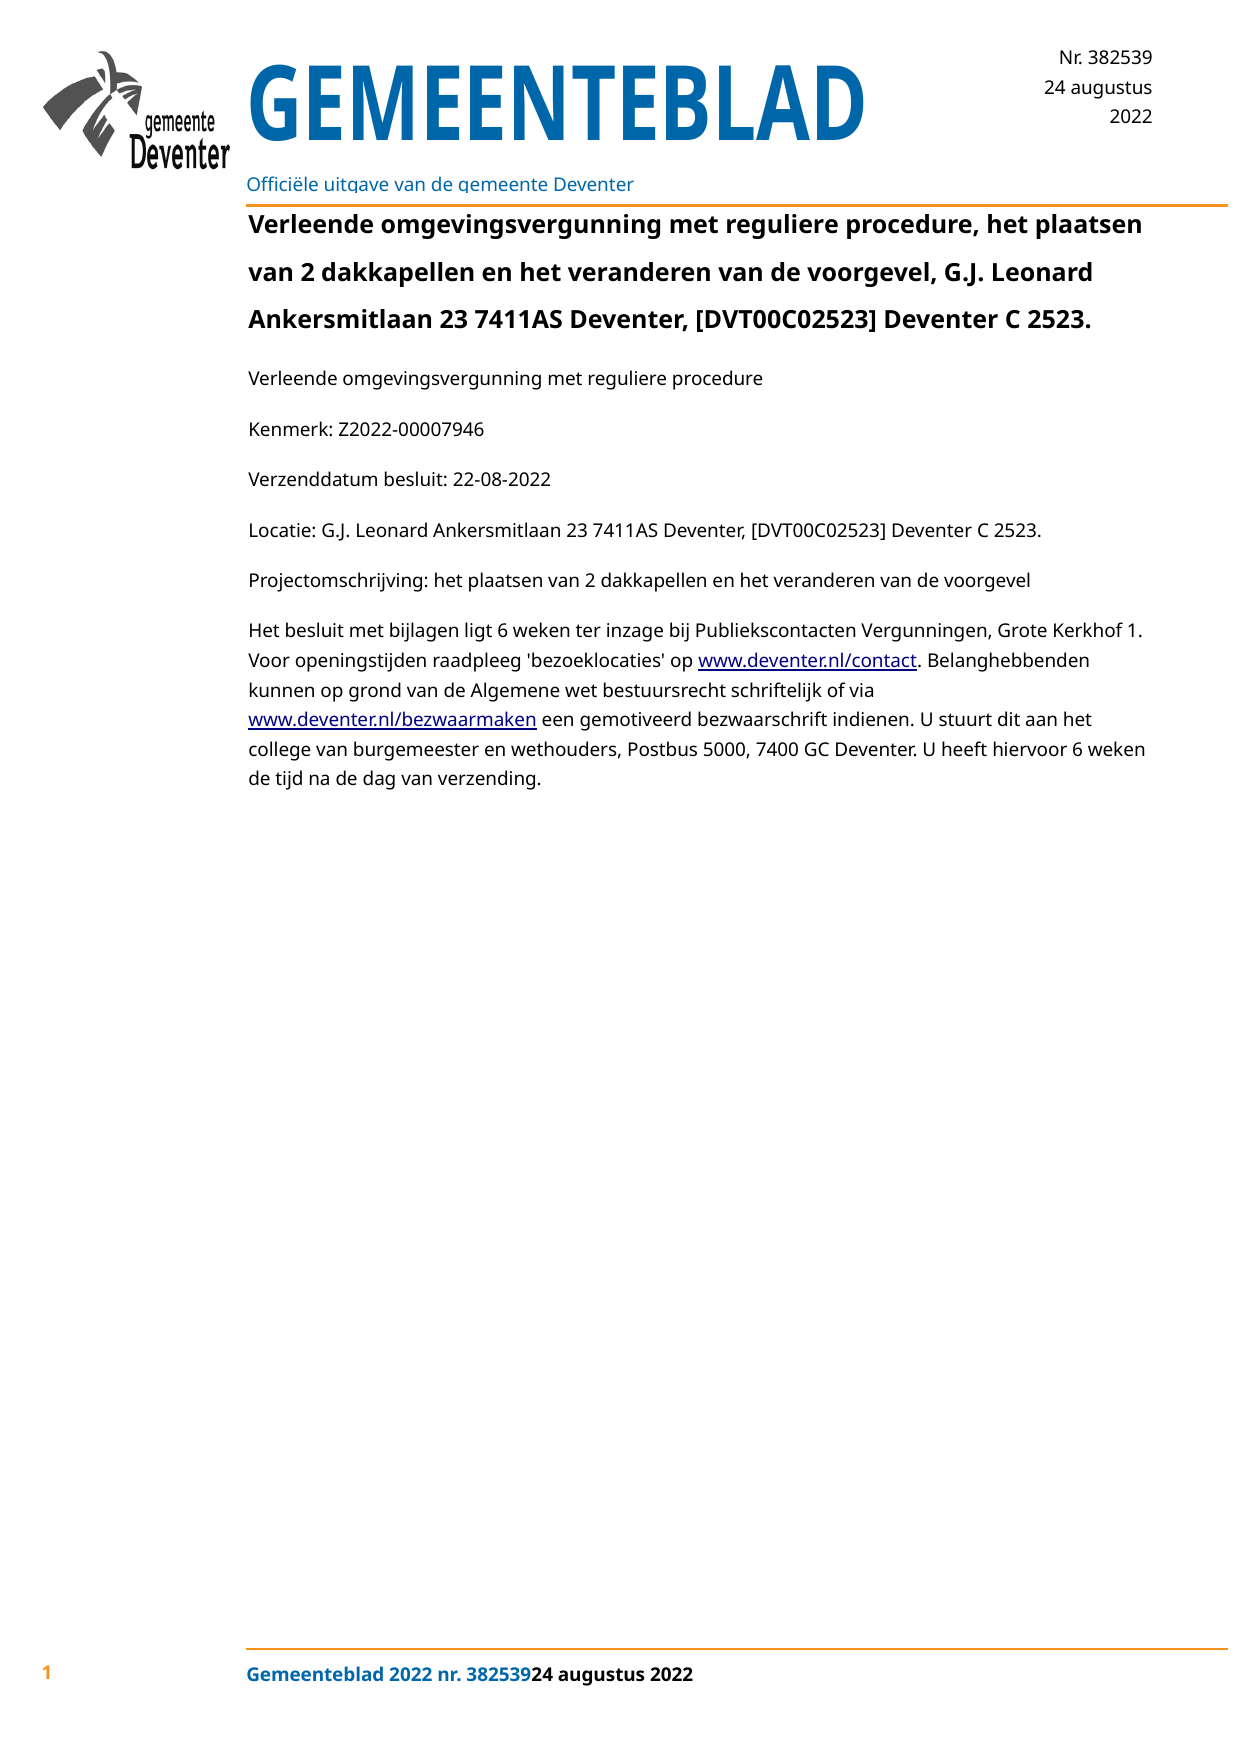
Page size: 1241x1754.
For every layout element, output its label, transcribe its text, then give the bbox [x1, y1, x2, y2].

text Kenmerk: Z2022-00007946 [248, 416, 1152, 442]
text Verleende omgevingsvergunning met reguliere procedure, het plaatsen van 2 dakkapellen en het veranderen van de voorgevel, G.J. Leonard Ankersmitlaan 23 7411AS Deventer, [DVT00C02523] Deventer C 2523. [248, 207, 1152, 336]
text Projectomschrijving: het plaatsen van 2 dakkapellen en het veranderen van de voorgevel [248, 567, 1152, 593]
text Het besluit met bijlagen ligt 6 weken ter inzage bij Publiekscontacten Vergunningen, Grote Kerkhof 1. Voor openingstijden raadpleeg 'bezoeklocaties' op www.deventer.nl/contact. Belanghebbenden kunnen op grond van de Algemene wet bestuursrecht schriftelijk of via www.deventer.nl/bezwaarmaken een gemotiveerd bezwaarschrift indienen. U stuurt dit aan het college van burgemeester en wethouders, Postbus 5000, 7400 GC Deventer. U heeft hiervoor 6 weken de tijd na de dag van verzending. [248, 618, 1152, 791]
text Verleende omgevingsvergunning met reguliere procedure [248, 366, 1152, 391]
text Verzenddatum besluit: 22-08-2022 [248, 466, 1152, 492]
picture [41, 47, 231, 172]
text Locatie: G.J. Leonard Ankersmitlaan 23 7411AS Deventer, [DVT00C02523] Deventer C 2523. [248, 517, 1152, 542]
